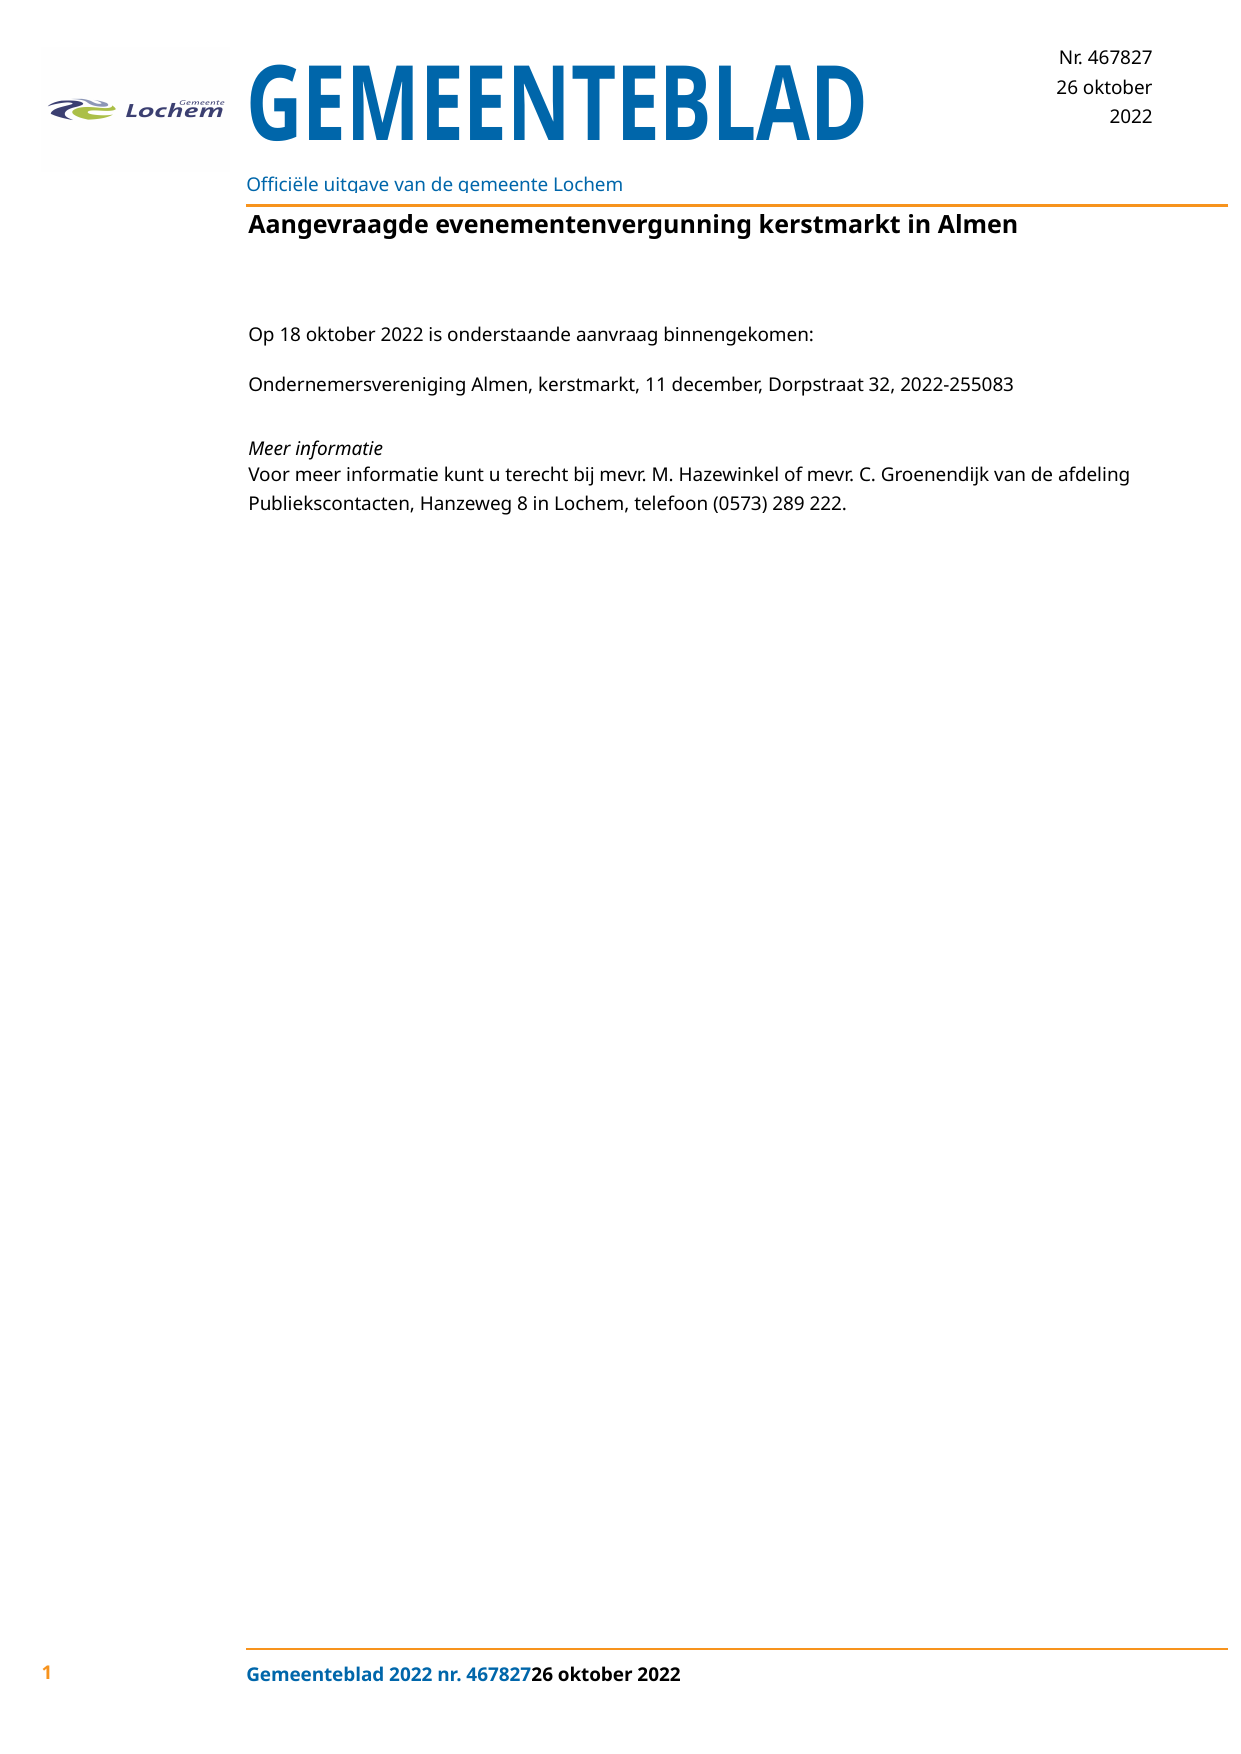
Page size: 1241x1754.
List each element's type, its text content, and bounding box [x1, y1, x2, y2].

text Op 18 oktober 2022 is onderstaande aanvraag binnengekomen: [248, 321, 1152, 346]
text Voor meer informatie kunt u terecht bij mevr. M. Hazewinkel of mevr. C. Groenendijk van de afdeling Publiekscontacten, Hanzeweg 8 in Lochem, telefoon (0573) 289 222. [248, 461, 1152, 516]
picture [41, 47, 231, 172]
text Ondernemersvereniging Almen, kerstmarkt, 11 december, Dorpstraat 32, 2022-255083 [248, 371, 1152, 397]
text Meer informatie [248, 435, 1152, 461]
text Aangevraagde evenementenvergunning kerstmarkt in Almen [248, 207, 1152, 241]
